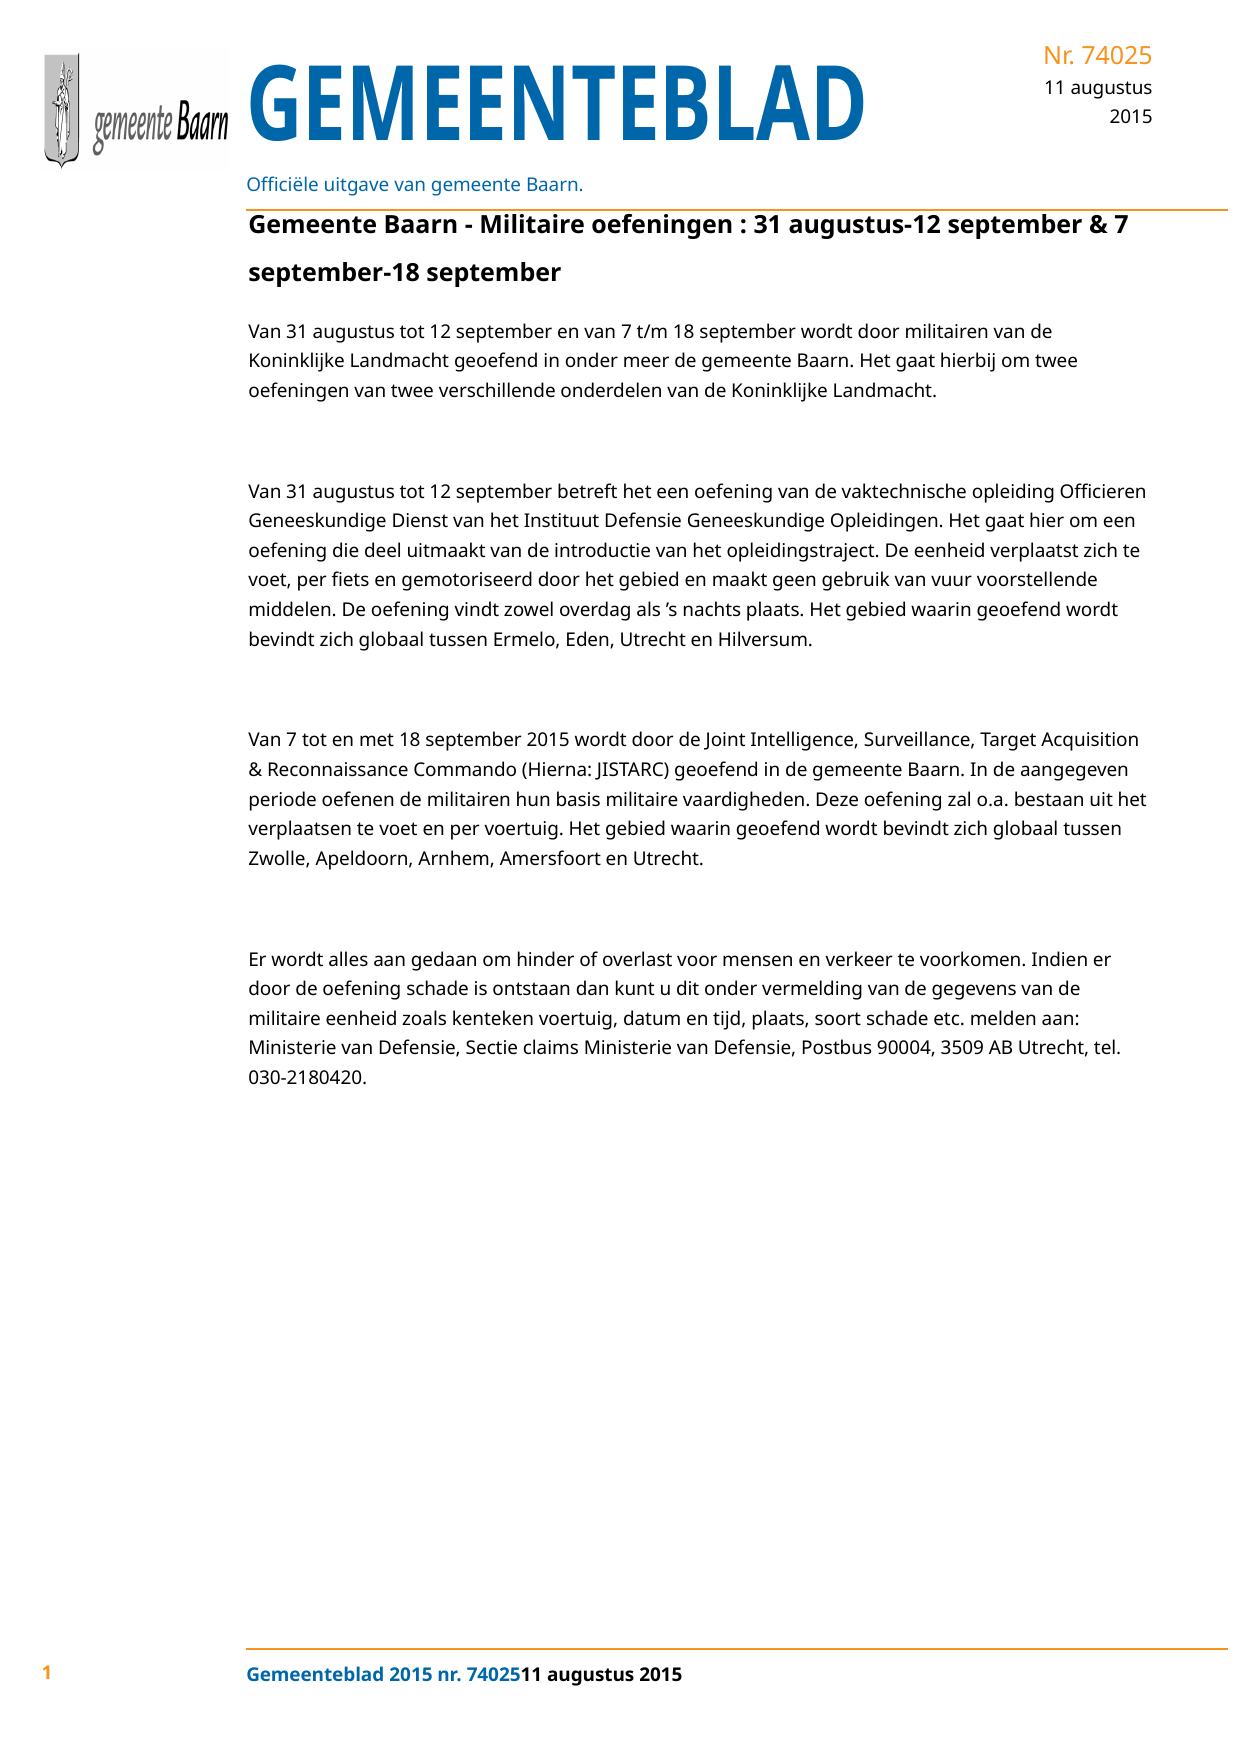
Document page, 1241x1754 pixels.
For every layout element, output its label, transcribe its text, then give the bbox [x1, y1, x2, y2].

text Van 31 augustus tot 12 september en van 7 t/m 18 september wordt door militairen van de Koninklijke Landmacht geoefend in onder meer de gemeente Baarn. Het gaat hierbij om twee oefeningen van twee verschillende onderdelen van de Koninklijke Landmacht. [248, 318, 1152, 403]
text Er wordt alles aan gedaan om hinder of overlast voor mensen en verkeer te voorkomen. Indien er door de oefening schade is ontstaan dan kunt u dit onder vermelding van de gegevens van de militaire eenheid zoals kenteken voertuig, datum en tijd, plaats, soort schade etc. melden aan: Ministerie van Defensie, Sectie claims Ministerie van Defensie, Postbus 90004, 3509 AB Utrecht, tel. 030-2180420. [248, 946, 1152, 1090]
picture [41, 47, 231, 172]
text Van 7 tot en met 18 september 2015 wordt door de Joint Intelligence, Surveillance, Target Acquisition & Reconnaissance Commando (Hierna: JISTARC) geoefend in de gemeente Baarn. In de aangegeven periode oefenen de militairen hun basis militaire vaardigheden. Deze oefening zal o.a. bestaan uit het verplaatsen te voet en per voertuig. Het gebied waarin geoefend wordt bevindt zich globaal tussen Zwolle, Apeldoorn, Arnhem, Amersfoort en Utrecht. [248, 727, 1152, 871]
text Van 31 augustus tot 12 september betreft het een oefening van de vaktechnische opleiding Officieren Geneeskundige Dienst van het Instituut Defensie Geneeskundige Opleidingen. Het gaat hier om een oefening die deel uitmaakt van de introductie van het opleidingstraject. De eenheid verplaatst zich te voet, per fiets en gemotoriseerd door het gebied en maakt geen gebruik van vuur voorstellende middelen. De oefening vindt zowel overdag als ’s nachts plaats. Het gebied waarin geoefend wordt bevindt zich globaal tussen Ermelo, Eden, Utrecht en Hilversum. [248, 478, 1152, 652]
text Gemeente Baarn - Militaire oefeningen : 31 augustus-12 september & 7 september-18 september [248, 211, 1152, 288]
